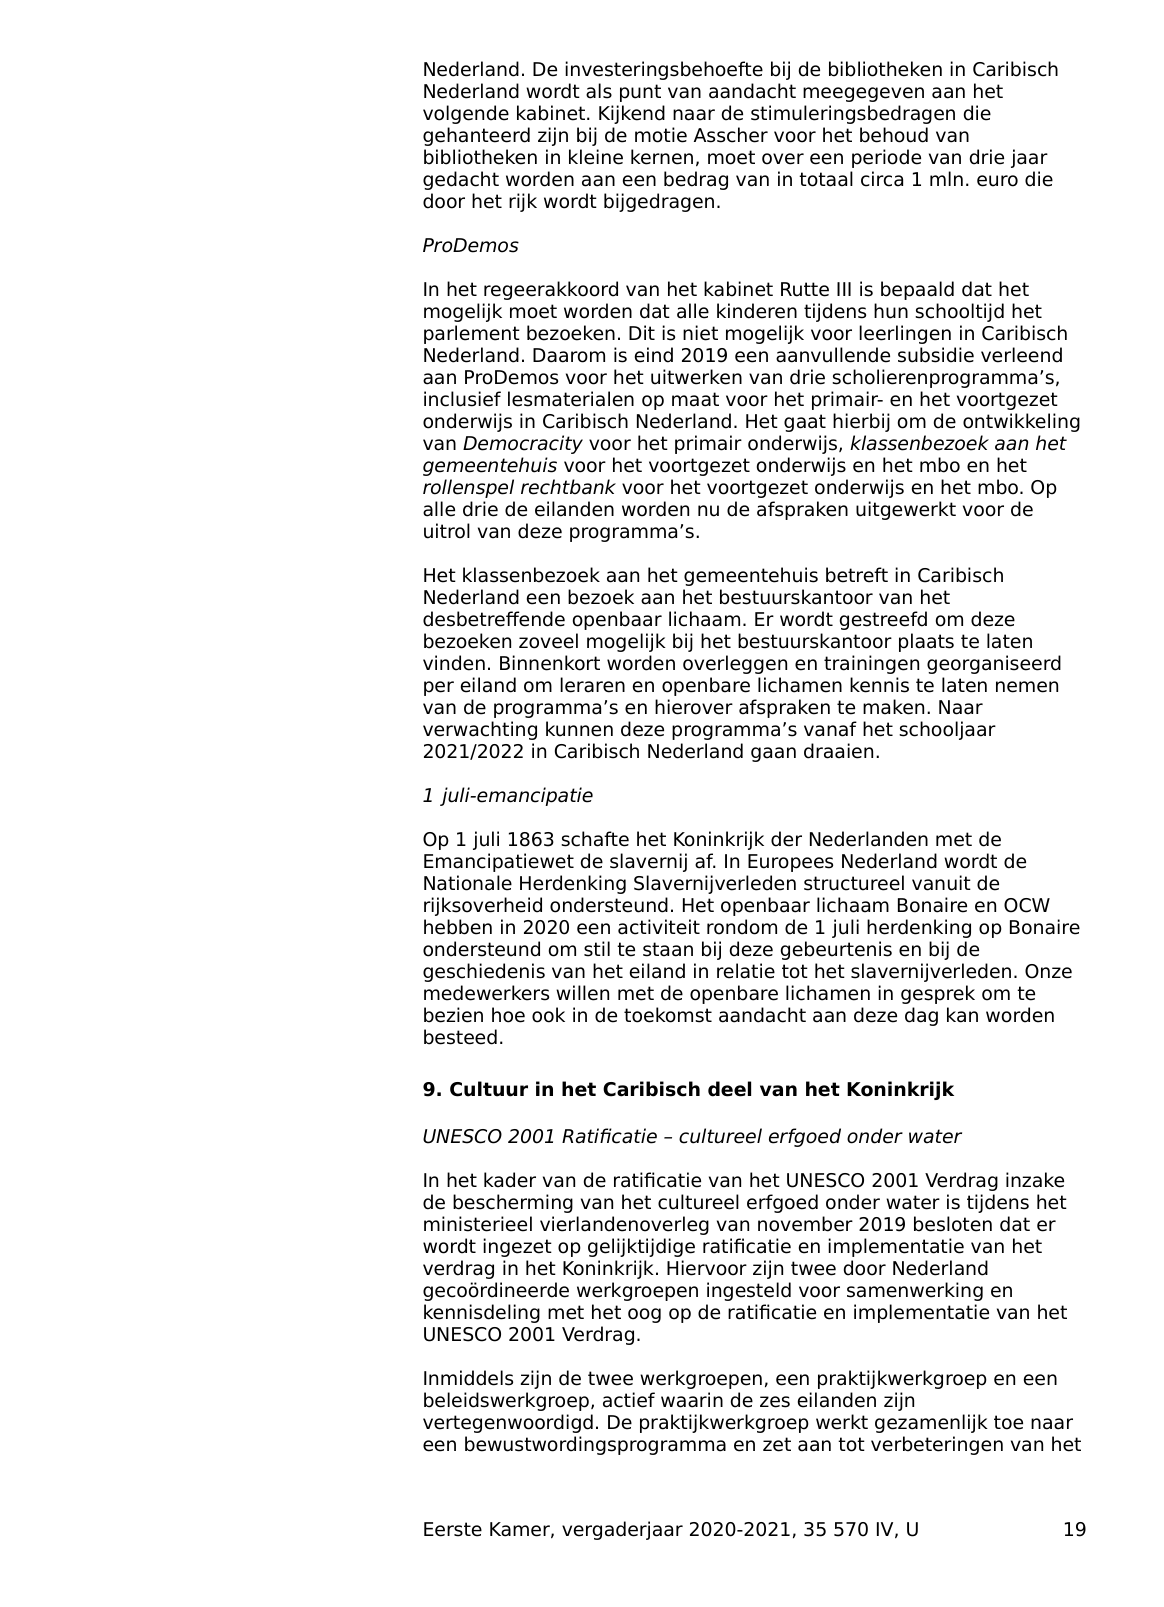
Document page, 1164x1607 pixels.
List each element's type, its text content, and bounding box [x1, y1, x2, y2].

subtitle 9. Cultuur in het Caribisch deel van het Koninkrijk [422, 1079, 1087, 1101]
text Het klassenbezoek aan het gemeentehuis betreft in Caribisch Nederland een bezoek aan het bestuurskantoor van het desbetreffende openbaar lichaam. Er wordt gestreefd om deze bezoeken zoveel mogelijk bij het bestuurskantoor plaats te laten vinden. Binnenkort worden overleggen en trainingen georganiseerd per eiland om leraren en openbare lichamen kennis te laten nemen van de programma’s en hierover afspraken te maken. Naar verwachting kunnen deze programma’s vanaf het schooljaar 2021/2022 in Caribisch Nederland gaan draaien. [422, 565, 1087, 763]
text Op 1 juli 1863 schafte het Koninkrijk der Nederlanden met de Emancipatiewet de slavernij af. In Europees Nederland wordt de Nationale Herdenking Slavernijverleden structureel vanuit de rijksoverheid ondersteund. Het openbaar lichaam Bonaire en OCW hebben in 2020 een activiteit rondom de 1 juli herdenking op Bonaire ondersteund om stil te staan bij deze gebeurtenis en bij de geschiedenis van het eiland in relatie tot het slavernijverleden. Onze medewerkers willen met de openbare lichamen in gesprek om te bezien hoe ook in de toekomst aandacht aan deze dag kan worden besteed. [422, 829, 1087, 1049]
subtitle 1 juli-emancipatie [422, 785, 1087, 807]
text Inmiddels zijn de twee werkgroepen, een praktijkwerkgroep en een beleidswerkgroep, actief waarin de zes eilanden zijn vertegenwoordigd. De praktijkwerkgroep werkt gezamenlijk toe naar een bewustwordingsprogramma en zet aan tot verbeteringen van het [422, 1368, 1087, 1456]
text In het regeerakkoord van het kabinet Rutte III is bepaald dat het mogelijk moet worden dat alle kinderen tijdens hun schooltijd het parlement bezoeken. Dit is niet mogelijk voor leerlingen in Caribisch Nederland. Daarom is eind 2019 een aanvullende subsidie verleend aan ProDemos voor het uitwerken van drie scholierenprogramma’s, inclusief lesmaterialen op maat voor het primair- en het voortgezet onderwijs in Caribisch Nederland. Het gaat hierbij om de ontwikkeling van Democracity voor het primair onderwijs, klassenbezoek aan het gemeentehuis voor het voortgezet onderwijs en het mbo en het rollenspel rechtbank voor het voortgezet onderwijs en het mbo. Op alle drie de eilanden worden nu de afspraken uitgewerkt voor de uitrol van deze programma’s. [422, 279, 1087, 543]
subtitle UNESCO 2001 Ratificatie – cultureel erfgoed onder water [422, 1126, 1087, 1148]
text In het kader van de ratificatie van het UNESCO 2001 Verdrag inzake de bescherming van het cultureel erfgoed onder water is tijdens het ministerieel vierlandenoverleg van november 2019 besloten dat er wordt ingezet op gelijktijdige ratificatie en implementatie van het verdrag in het Koninkrijk. Hiervoor zijn twee door Nederland gecoördineerde werkgroepen ingesteld voor samenwerking en kennisdeling met het oog op de ratificatie en implementatie van het UNESCO 2001 Verdrag. [422, 1170, 1087, 1346]
subtitle ProDemos [422, 235, 1087, 257]
text Nederland. De investeringsbehoefte bij de bibliotheken in Caribisch Nederland wordt als punt van aandacht meegegeven aan het volgende kabinet. Kijkend naar de stimuleringsbedragen die gehanteerd zijn bij de motie Asscher voor het behoud van bibliotheken in kleine kernen, moet over een periode van drie jaar gedacht worden aan een bedrag van in totaal circa 1 mln. euro die door het rijk wordt bijgedragen. [422, 59, 1087, 213]
